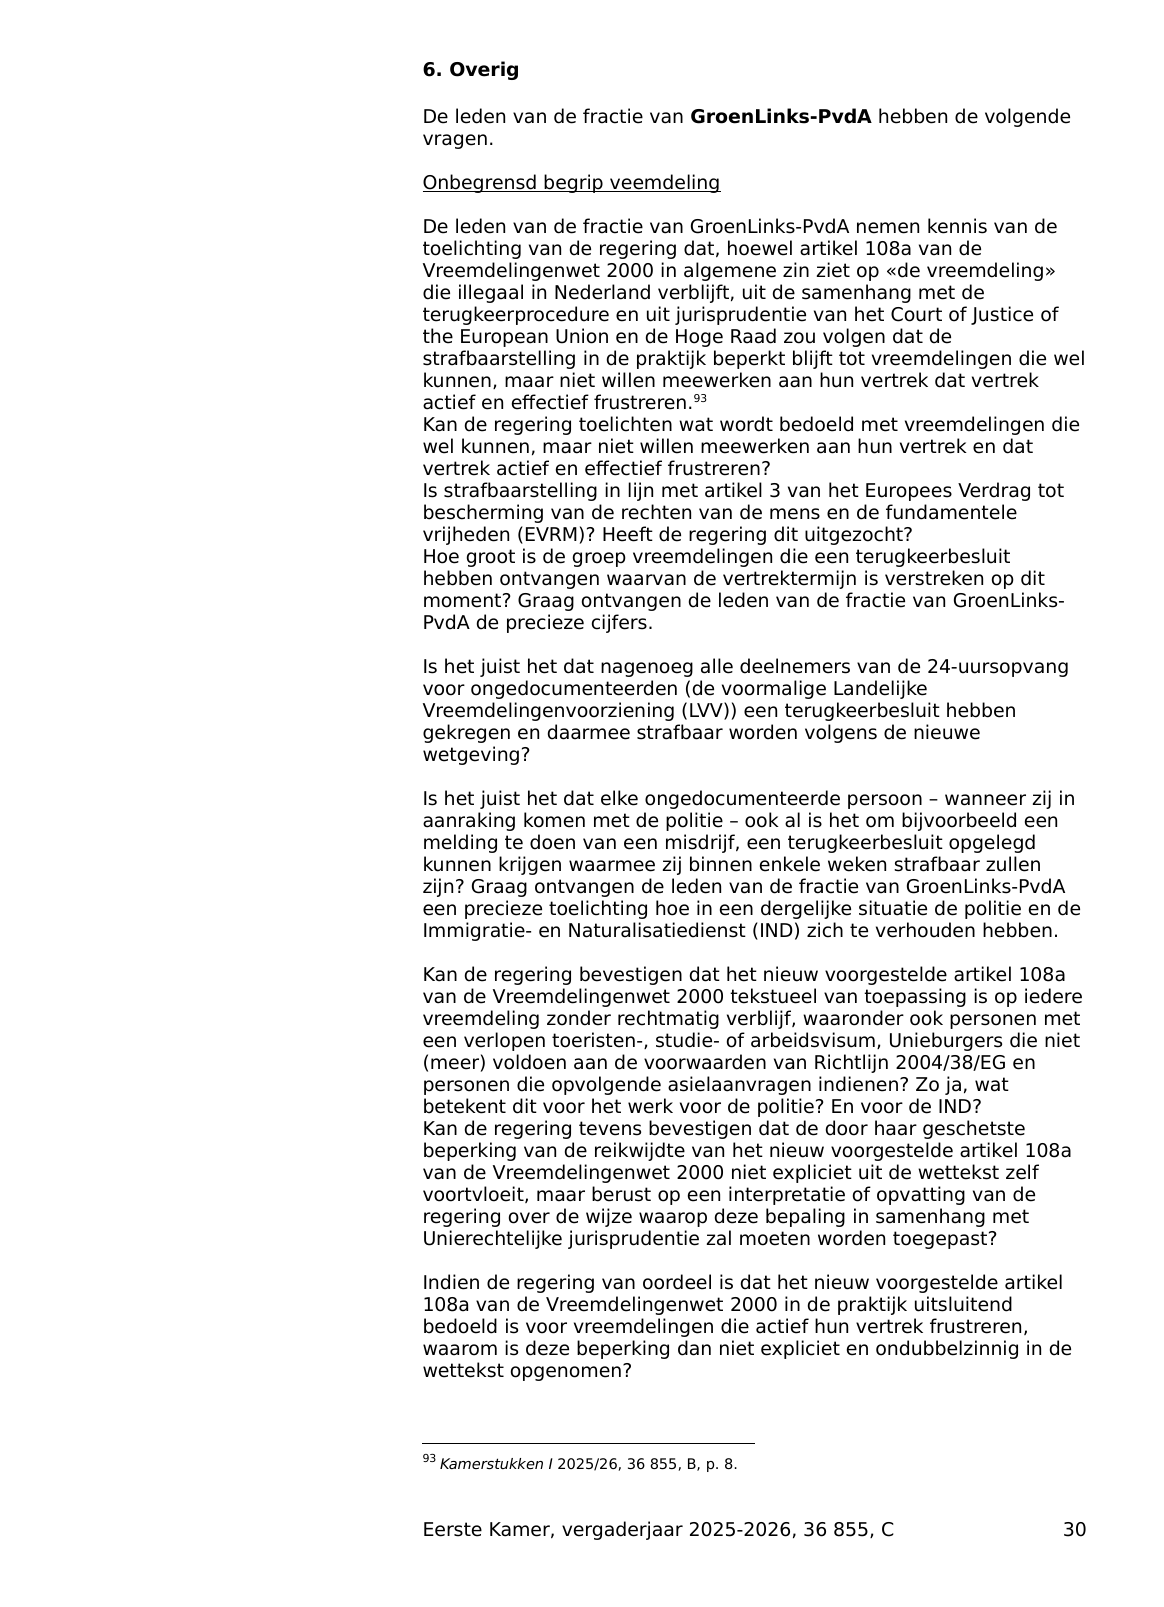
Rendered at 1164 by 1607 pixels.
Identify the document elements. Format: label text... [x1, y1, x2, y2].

text Is strafbaarstelling in lijn met artikel 3 van het Europees Verdrag tot bescherming van de rechten van de mens en de fundamentele vrijheden (EVRM)? Heeft de regering dit uitgezocht? [422, 480, 1087, 546]
text Is het juist het dat elke ongedocumenteerde persoon – wanneer zij in aanraking komen met de politie – ook al is het om bijvoorbeeld een melding te doen van een misdrijf, een terugkeerbesluit opgelegd kunnen krijgen waarmee zij binnen enkele weken strafbaar zullen zijn? Graag ontvangen de leden van de fractie van GroenLinks-PvdA een precieze toelichting hoe in een dergelijke situatie de politie en de Immigratie- en Naturalisatiedienst (IND) zich te verhouden hebben. [422, 788, 1087, 942]
text Kan de regering toelichten wat wordt bedoeld met vreemdelingen die wel kunnen, maar niet willen meewerken aan hun vertrek en dat vertrek actief en effectief frustreren? [422, 414, 1087, 480]
text Kan de regering tevens bevestigen dat de door haar geschetste beperking van de reikwijdte van het nieuw voorgestelde artikel 108a van de Vreemdelingenwet 2000 niet expliciet uit de wettekst zelf voortvloeit, maar berust op een interpretatie of opvatting van de regering over de wijze waarop deze bepaling in samenhang met Unierechtelijke jurisprudentie zal moeten worden toegepast? [422, 1118, 1087, 1250]
subtitle Onbegrensd begrip veemdeling [422, 172, 1087, 194]
text Kan de regering bevestigen dat het nieuw voorgestelde artikel 108a van de Vreemdelingenwet 2000 tekstueel van toepassing is op iedere vreemdeling zonder rechtmatig verblijf, waaronder ook personen met een verlopen toeristen-, studie- of arbeidsvisum, Unieburgers die niet (meer) voldoen aan de voorwaarden van Richtlijn 2004/38/EG en personen die opvolgende asielaanvragen indienen? Zo ja, wat betekent dit voor het werk voor de politie? En voor de IND? [422, 964, 1087, 1118]
text Hoe groot is de groep vreemdelingen die een terugkeerbesluit hebben ontvangen waarvan de vertrektermijn is verstreken op dit moment? Graag ontvangen de leden van de fractie van GroenLinks-PvdA de precieze cijfers. [422, 546, 1087, 634]
text Kamerstukken I 2025/26, 36 855, B, p. 8. [422, 1452, 1087, 1474]
text Is het juist het dat nagenoeg alle deelnemers van de 24-uursopvang voor ongedocumenteerden (de voormalige Landelijke Vreemdelingenvoorziening (LVV)) een terugkeerbesluit hebben gekregen en daarmee strafbaar worden volgens de nieuwe wetgeving? [422, 656, 1087, 766]
subtitle 6. Overig [422, 59, 1087, 81]
text De leden van de fractie van GroenLinks-PvdA nemen kennis van de toelichting van de regering dat, hoewel artikel 108a van de Vreemdelingenwet 2000 in algemene zin ziet op «de vreemdeling» die illegaal in Nederland verblijft, uit de samenhang met de terugkeerprocedure en uit jurisprudentie van het Court of Justice of the European Union en de Hoge Raad zou volgen dat de strafbaarstelling in de praktijk beperkt blijft tot vreemdelingen die wel kunnen, maar niet willen meewerken aan hun vertrek dat vertrek actief en effectief frustreren. [422, 216, 1087, 414]
text Indien de regering van oordeel is dat het nieuw voorgestelde artikel 108a van de Vreemdelingenwet 2000 in de praktijk uitsluitend bedoeld is voor vreemdelingen die actief hun vertrek frustreren, waarom is deze beperking dan niet expliciet en ondubbelzinnig in de wettekst opgenomen? [422, 1272, 1087, 1382]
text De leden van de fractie van GroenLinks-PvdA hebben de volgende vragen. [422, 106, 1087, 150]
